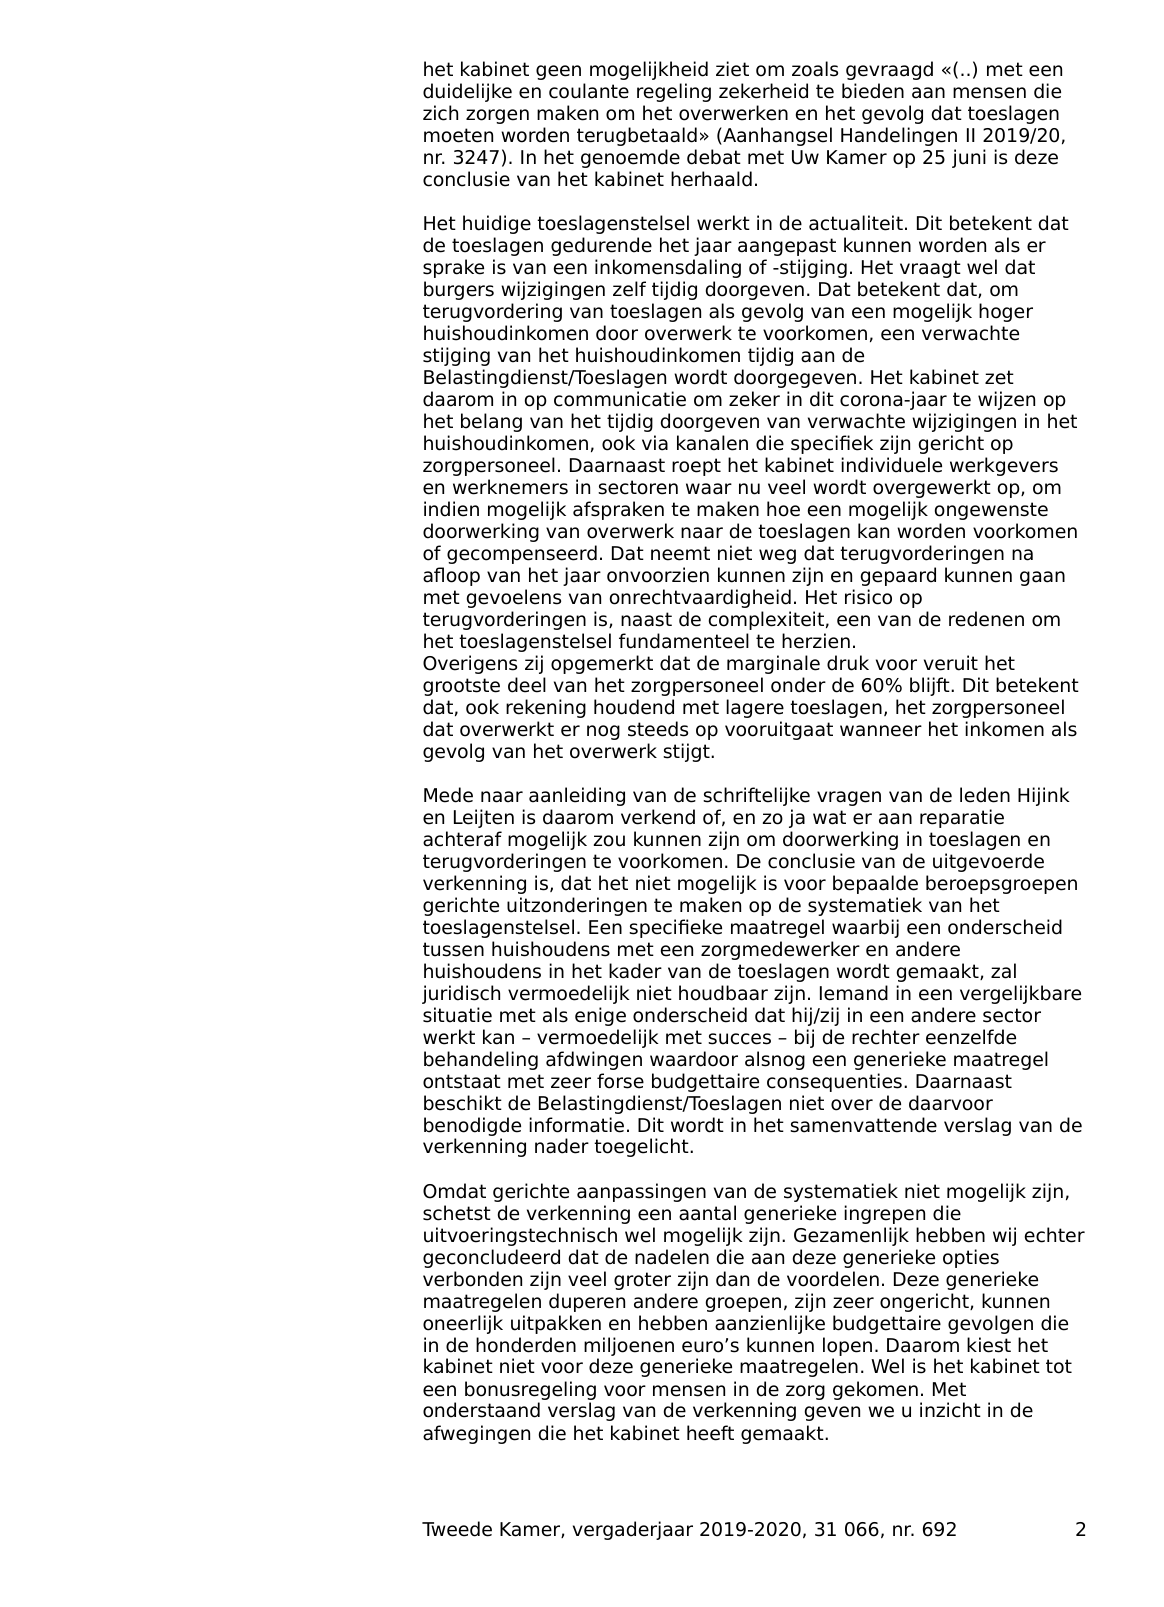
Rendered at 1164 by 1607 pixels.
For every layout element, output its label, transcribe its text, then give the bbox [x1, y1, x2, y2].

text Omdat gerichte aanpassingen van de systematiek niet mogelijk zijn, schetst de verkenning een aantal generieke ingrepen die uitvoeringstechnisch wel mogelijk zijn. Gezamenlijk hebben wij echter geconcludeerd dat de nadelen die aan deze generieke opties verbonden zijn veel groter zijn dan de voordelen. Deze generieke maatregelen duperen andere groepen, zijn zeer ongericht, kunnen oneerlijk uitpakken en hebben aanzienlijke budgettaire gevolgen die in de honderden miljoenen euro’s kunnen lopen. Daarom kiest het kabinet niet voor deze generieke maatregelen. Wel is het kabinet tot een bonusregeling voor mensen in de zorg gekomen. Met onderstaand verslag van de verkenning geven we u inzicht in de afwegingen die het kabinet heeft gemaakt. [422, 1181, 1087, 1444]
text Overigens zij opgemerkt dat de marginale druk voor veruit het grootste deel van het zorgpersoneel onder de 60% blijft. Dit betekent dat, ook rekening houdend met lagere toeslagen, het zorgpersoneel dat overwerkt er nog steeds op vooruitgaat wanneer het inkomen als gevolg van het overwerk stijgt. [422, 653, 1087, 763]
text Het huidige toeslagenstelsel werkt in de actualiteit. Dit betekent dat de toeslagen gedurende het jaar aangepast kunnen worden als er sprake is van een inkomensdaling of -stijging. Het vraagt wel dat burgers wijzigingen zelf tijdig doorgeven. Dat betekent dat, om terugvordering van toeslagen als gevolg van een mogelijk hoger huishoudinkomen door overwerk te voorkomen, een verwachte stijging van het huishoudinkomen tijdig aan de Belastingdienst/Toeslagen wordt doorgegeven. Het kabinet zet daarom in op communicatie om zeker in dit corona-jaar te wijzen op het belang van het tijdig doorgeven van verwachte wijzigingen in het huishoudinkomen, ook via kanalen die specifiek zijn gericht op zorgpersoneel. Daarnaast roept het kabinet individuele werkgevers en werknemers in sectoren waar nu veel wordt overgewerkt op, om indien mogelijk afspraken te maken hoe een mogelijk ongewenste doorwerking van overwerk naar de toeslagen kan worden voorkomen of gecompenseerd. Dat neemt niet weg dat terugvorderingen na afloop van het jaar onvoorzien kunnen zijn en gepaard kunnen gaan met gevoelens van onrechtvaardigheid. Het risico op terugvorderingen is, naast de complexiteit, een van de redenen om het toeslagenstelsel fundamenteel te herzien. [422, 213, 1087, 653]
text het kabinet geen mogelijkheid ziet om zoals gevraagd «(..) met een duidelijke en coulante regeling zekerheid te bieden aan mensen die zich zorgen maken om het overwerken en het gevolg dat toeslagen moeten worden terugbetaald» (Aanhangsel Handelingen II 2019/20, nr. 3247). In het genoemde debat met Uw Kamer op 25 juni is deze conclusie van het kabinet herhaald. [422, 59, 1087, 191]
text Mede naar aanleiding van de schriftelijke vragen van de leden Hijink en Leijten is daarom verkend of, en zo ja wat er aan reparatie achteraf mogelijk zou kunnen zijn om doorwerking in toeslagen en terugvorderingen te voorkomen. De conclusie van de uitgevoerde verkenning is, dat het niet mogelijk is voor bepaalde beroepsgroepen gerichte uitzonderingen te maken op de systematiek van het toeslagenstelsel. Een specifieke maatregel waarbij een onderscheid tussen huishoudens met een zorgmedewerker en andere huishoudens in het kader van de toeslagen wordt gemaakt, zal juridisch vermoedelijk niet houdbaar zijn. Iemand in een vergelijkbare situatie met als enige onderscheid dat hij/zij in een andere sector werkt kan – vermoedelijk met succes – bij de rechter eenzelfde behandeling afdwingen waardoor alsnog een generieke maatregel ontstaat met zeer forse budgettaire consequenties. Daarnaast beschikt de Belastingdienst/Toeslagen niet over de daarvoor benodigde informatie. Dit wordt in het samenvattende verslag van de verkenning nader toegelicht. [422, 785, 1087, 1158]
